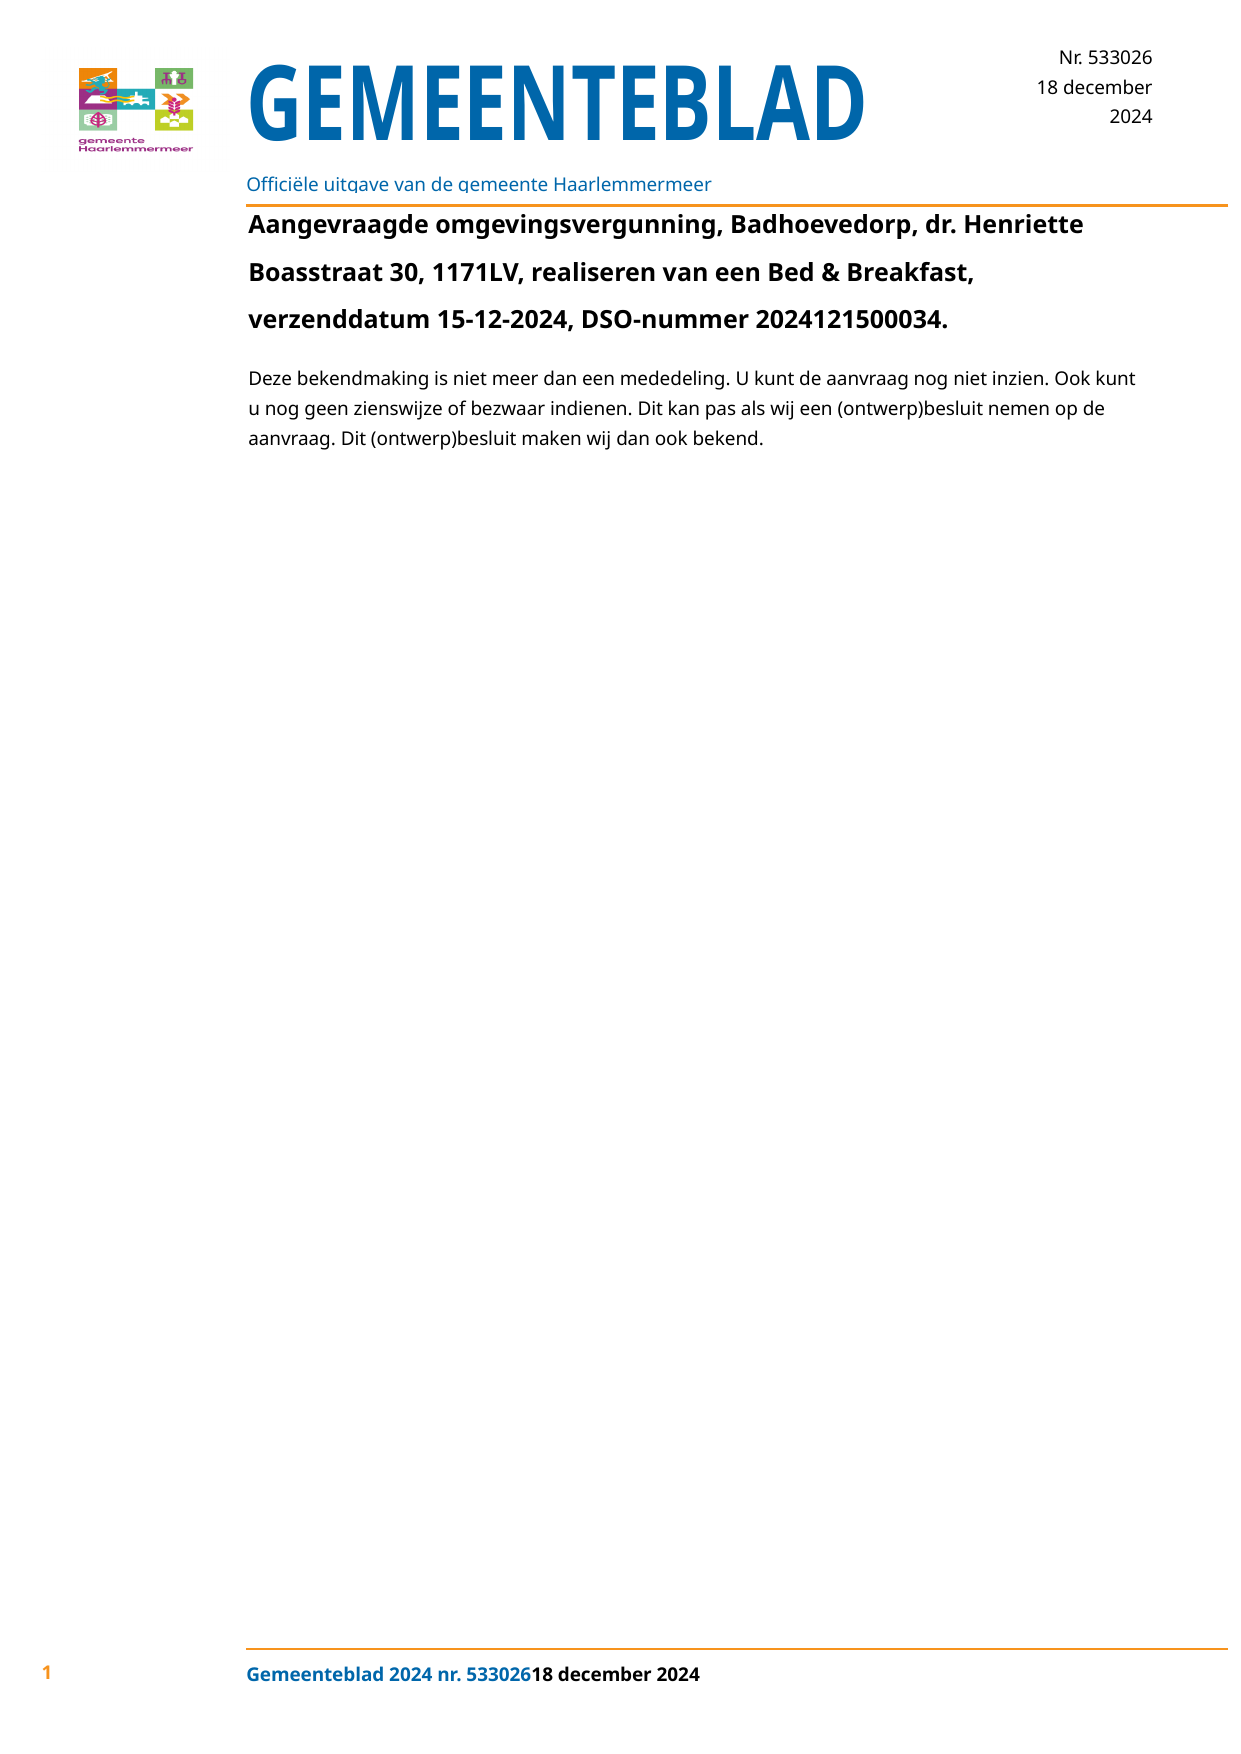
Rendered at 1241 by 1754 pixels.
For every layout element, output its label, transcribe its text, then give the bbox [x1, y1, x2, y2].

text Deze bekendmaking is niet meer dan een mededeling. U kunt de aanvraag nog niet inzien. Ook kunt u nog geen zienswijze of bezwaar indienen. Dit kan pas als wij een (ontwerp)besluit nemen op de aanvraag. Dit (ontwerp)besluit maken wij dan ook bekend. [248, 366, 1152, 450]
text Aangevraagde omgevingsvergunning, Badhoevedorp, dr. Henriette Boasstraat 30, 1171LV, realiseren van een Bed & Breakfast, verzenddatum 15-12-2024, DSO-nummer 2024121500034. [248, 207, 1152, 336]
picture [41, 47, 231, 172]
